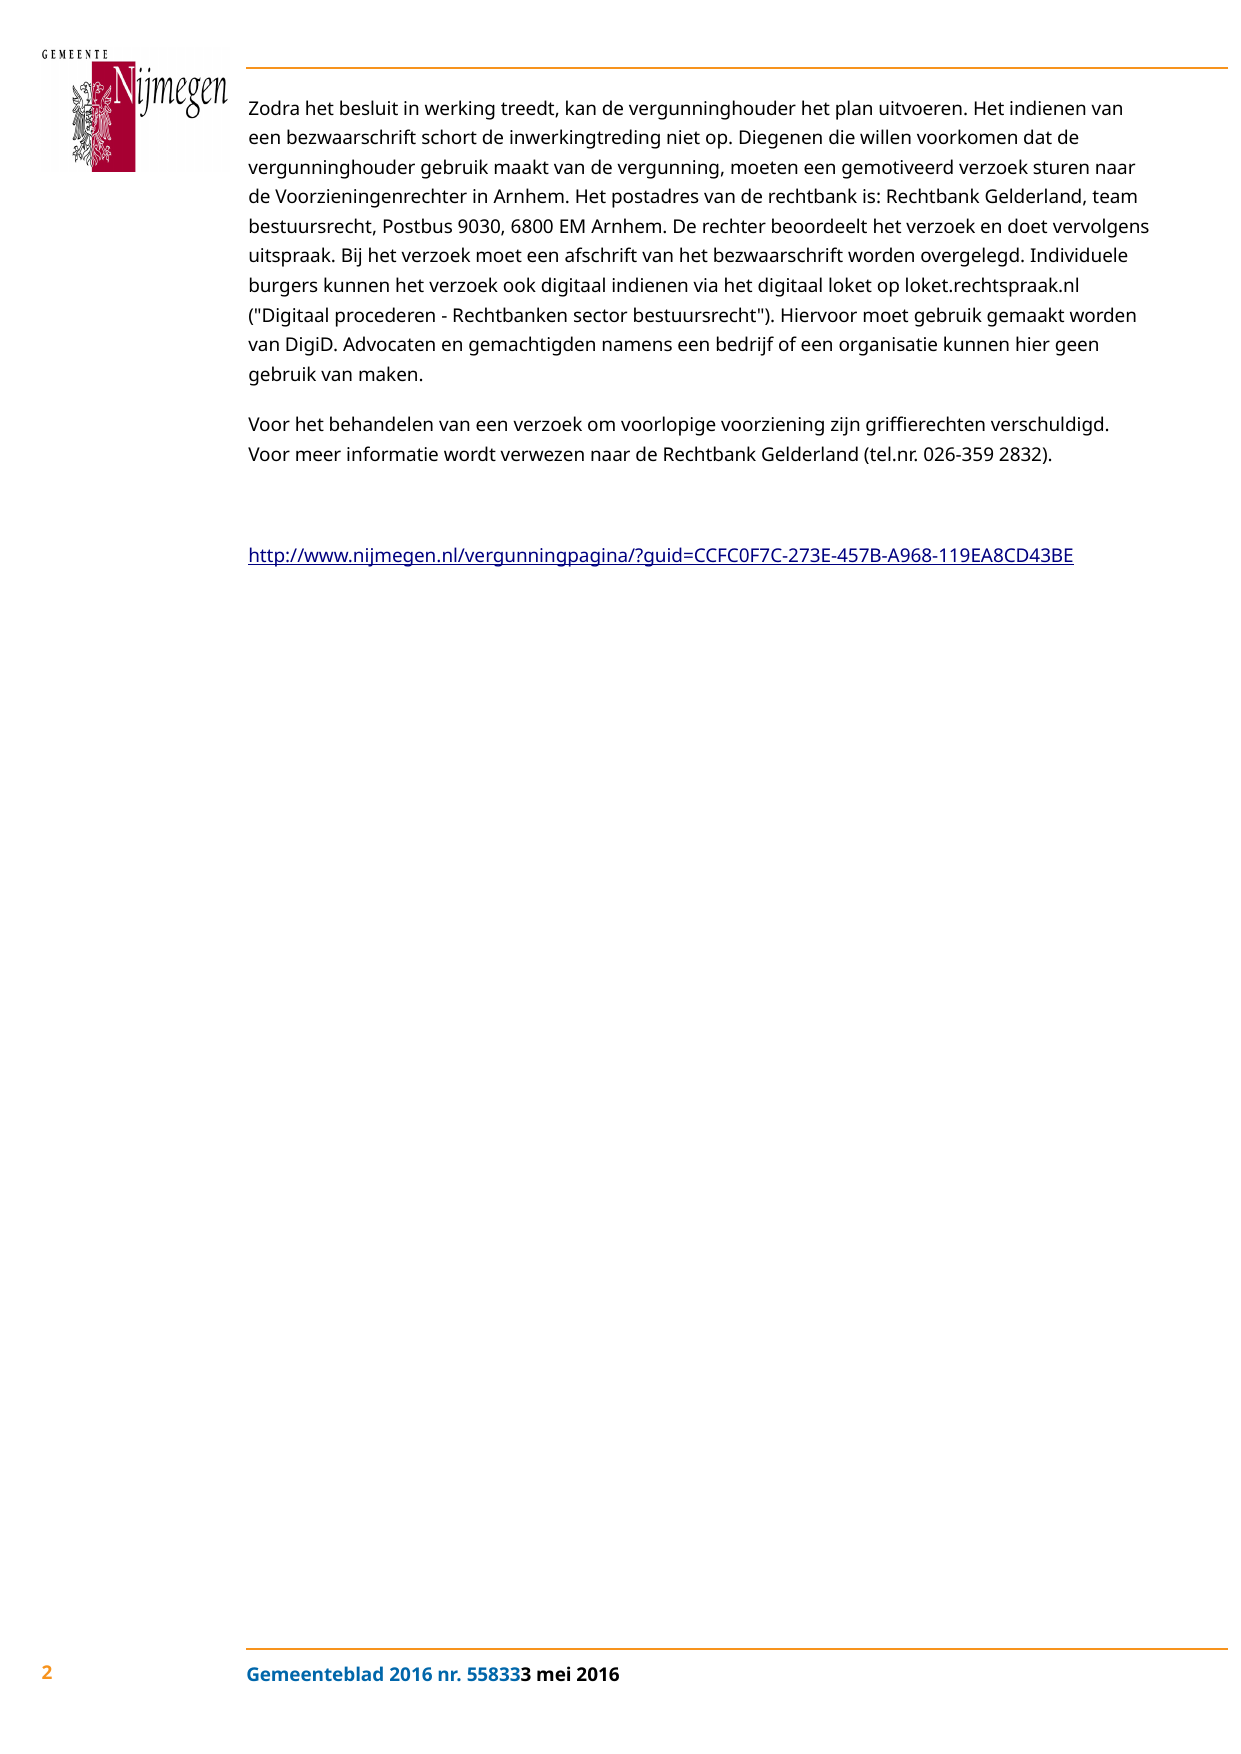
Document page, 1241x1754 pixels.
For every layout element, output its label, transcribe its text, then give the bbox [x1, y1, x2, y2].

text Zodra het besluit in werking treedt, kan de vergunninghouder het plan uitvoeren. Het indienen van een bezwaarschrift schort de inwerkingtreding niet op. Diegenen die willen voorkomen dat de vergunninghouder gebruik maakt van de vergunning, moeten een gemotiveerd verzoek sturen naar de Voorzieningenrechter in Arnhem. Het postadres van de rechtbank is: Rechtbank Gelderland, team bestuursrecht, Postbus 9030, 6800 EM Arnhem. De rechter beoordeelt het verzoek en doet vervolgens uitspraak. Bij het verzoek moet een afschrift van het bezwaarschrift worden overgelegd. Individuele burgers kunnen het verzoek ook digitaal indienen via het digitaal loket op loket.rechtspraak.nl ("Digitaal procederen - Rechtbanken sector bestuursrecht"). Hiervoor moet gebruik gemaakt worden van DigiD. Advocaten en gemachtigden namens een bedrijf of een organisatie kunnen hier geen gebruik van maken. [248, 95, 1152, 387]
text Voor het behandelen van een verzoek om voorlopige voorziening zijn griffierechten verschuldigd. Voor meer informatie wordt verwezen naar de Rechtbank Gelderland (tel.nr. 026-359 2832). [248, 411, 1152, 467]
picture [41, 47, 231, 172]
text http://www.nijmegen.nl/vergunningpagina/?guid=CCFC0F7C-273E-457B-A968-119EA8CD43BE [248, 542, 1152, 568]
